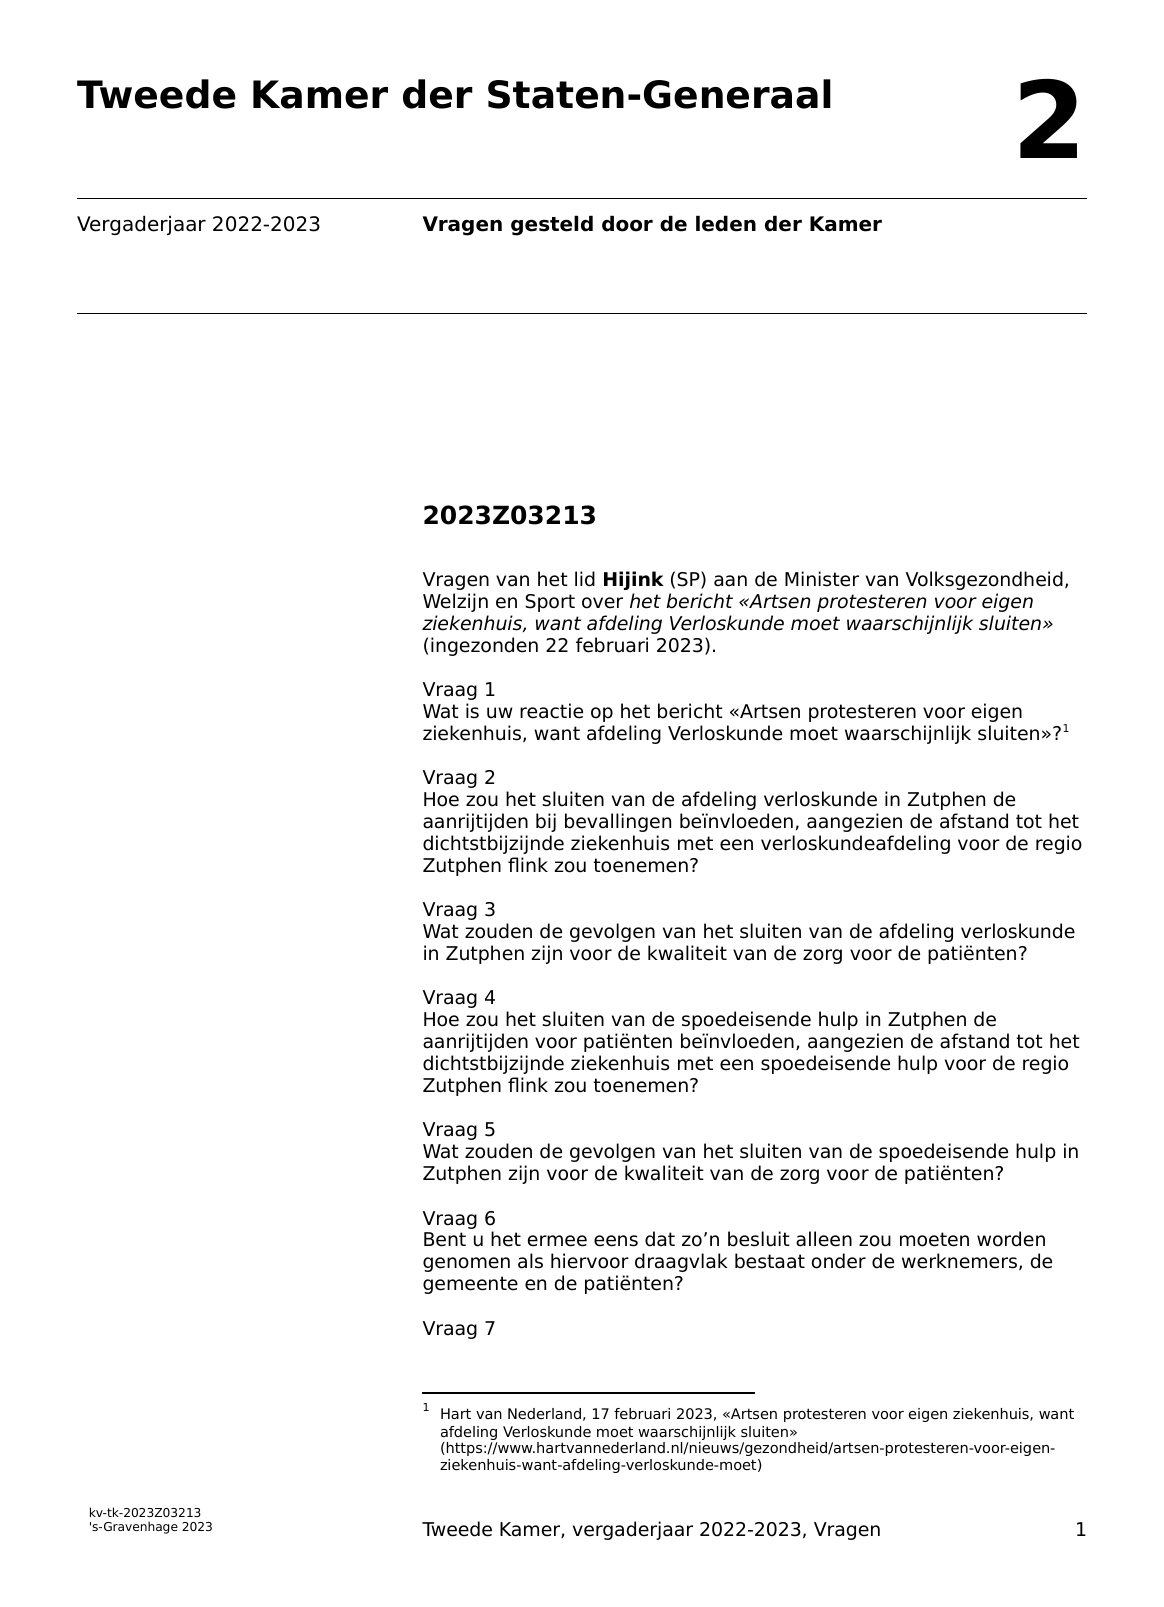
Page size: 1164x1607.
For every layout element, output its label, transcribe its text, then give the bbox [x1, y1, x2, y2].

text Vraag 2 [422, 767, 1087, 789]
text Bent u het ermee eens dat zo’n besluit alleen zou moeten worden genomen als hiervoor draagvlak bestaat onder de werknemers, de gemeente en de patiënten? [422, 1229, 1087, 1295]
text Wat zouden de gevolgen van het sluiten van de spoedeisende hulp in Zutphen zijn voor de kwaliteit van de zorg voor de patiënten? [422, 1141, 1087, 1185]
table_cell Vergaderjaar 2022-2023 [77, 199, 422, 313]
text kv-tk-2023Z03213 [88, 1506, 323, 1520]
text Vraag 6 [422, 1207, 1087, 1229]
text 's-Gravenhage 2023 [88, 1520, 323, 1534]
text Vragen van het lid Hijink (SP) aan de Minister van Volksgezondheid, Welzijn en Sport over het bericht «Artsen protesteren voor eigen ziekenhuis, want afdeling Verloskunde moet waarschijnlijk sluiten» (ingezonden 22 februari 2023). [422, 569, 1087, 657]
text Wat zouden de gevolgen van het sluiten van de afdeling verloskunde in Zutphen zijn voor de kwaliteit van de zorg voor de patiënten? [422, 921, 1087, 965]
table_cell Vragen gesteld door de leden der Kamer [422, 199, 1087, 313]
text Hoe zou het sluiten van de spoedeisende hulp in Zutphen de aanrijtijden voor patiënten beïnvloeden, aangezien de afstand tot het dichtstbijzijnde ziekenhuis met een spoedeisende hulp voor de regio Zutphen flink zou toenemen? [422, 1009, 1087, 1097]
text 2023Z03213 [422, 501, 1087, 531]
table_header Tweede Kamer der Staten-Generaal [77, 59, 886, 198]
table_header 2 [886, 59, 1087, 198]
text Vraag 1 [422, 679, 1087, 701]
text Vraag 3 [422, 899, 1087, 921]
text Wat is uw reactie op het bericht «Artsen protesteren voor eigen ziekenhuis, want afdeling Verloskunde moet waarschijnlijk sluiten»? [422, 701, 1087, 745]
text Vraag 5 [422, 1119, 1087, 1141]
text Hart van Nederland, 17 februari 2023, «Artsen protesteren voor eigen ziekenhuis, want afdeling Verloskunde moet waarschijnlijk sluiten» (https://www.hartvannederland.nl/nieuws/gezondheid/artsen-protesteren-voor-eigen-ziekenhuis-want-afdeling-verloskunde-moet) [422, 1402, 1087, 1474]
text Vraag 7 [422, 1317, 1087, 1339]
text Hoe zou het sluiten van de afdeling verloskunde in Zutphen de aanrijtijden bij bevallingen beïnvloeden, aangezien de afstand tot het dichtstbijzijnde ziekenhuis met een verloskundeafdeling voor de regio Zutphen flink zou toenemen? [422, 789, 1087, 877]
text Vraag 4 [422, 987, 1087, 1009]
